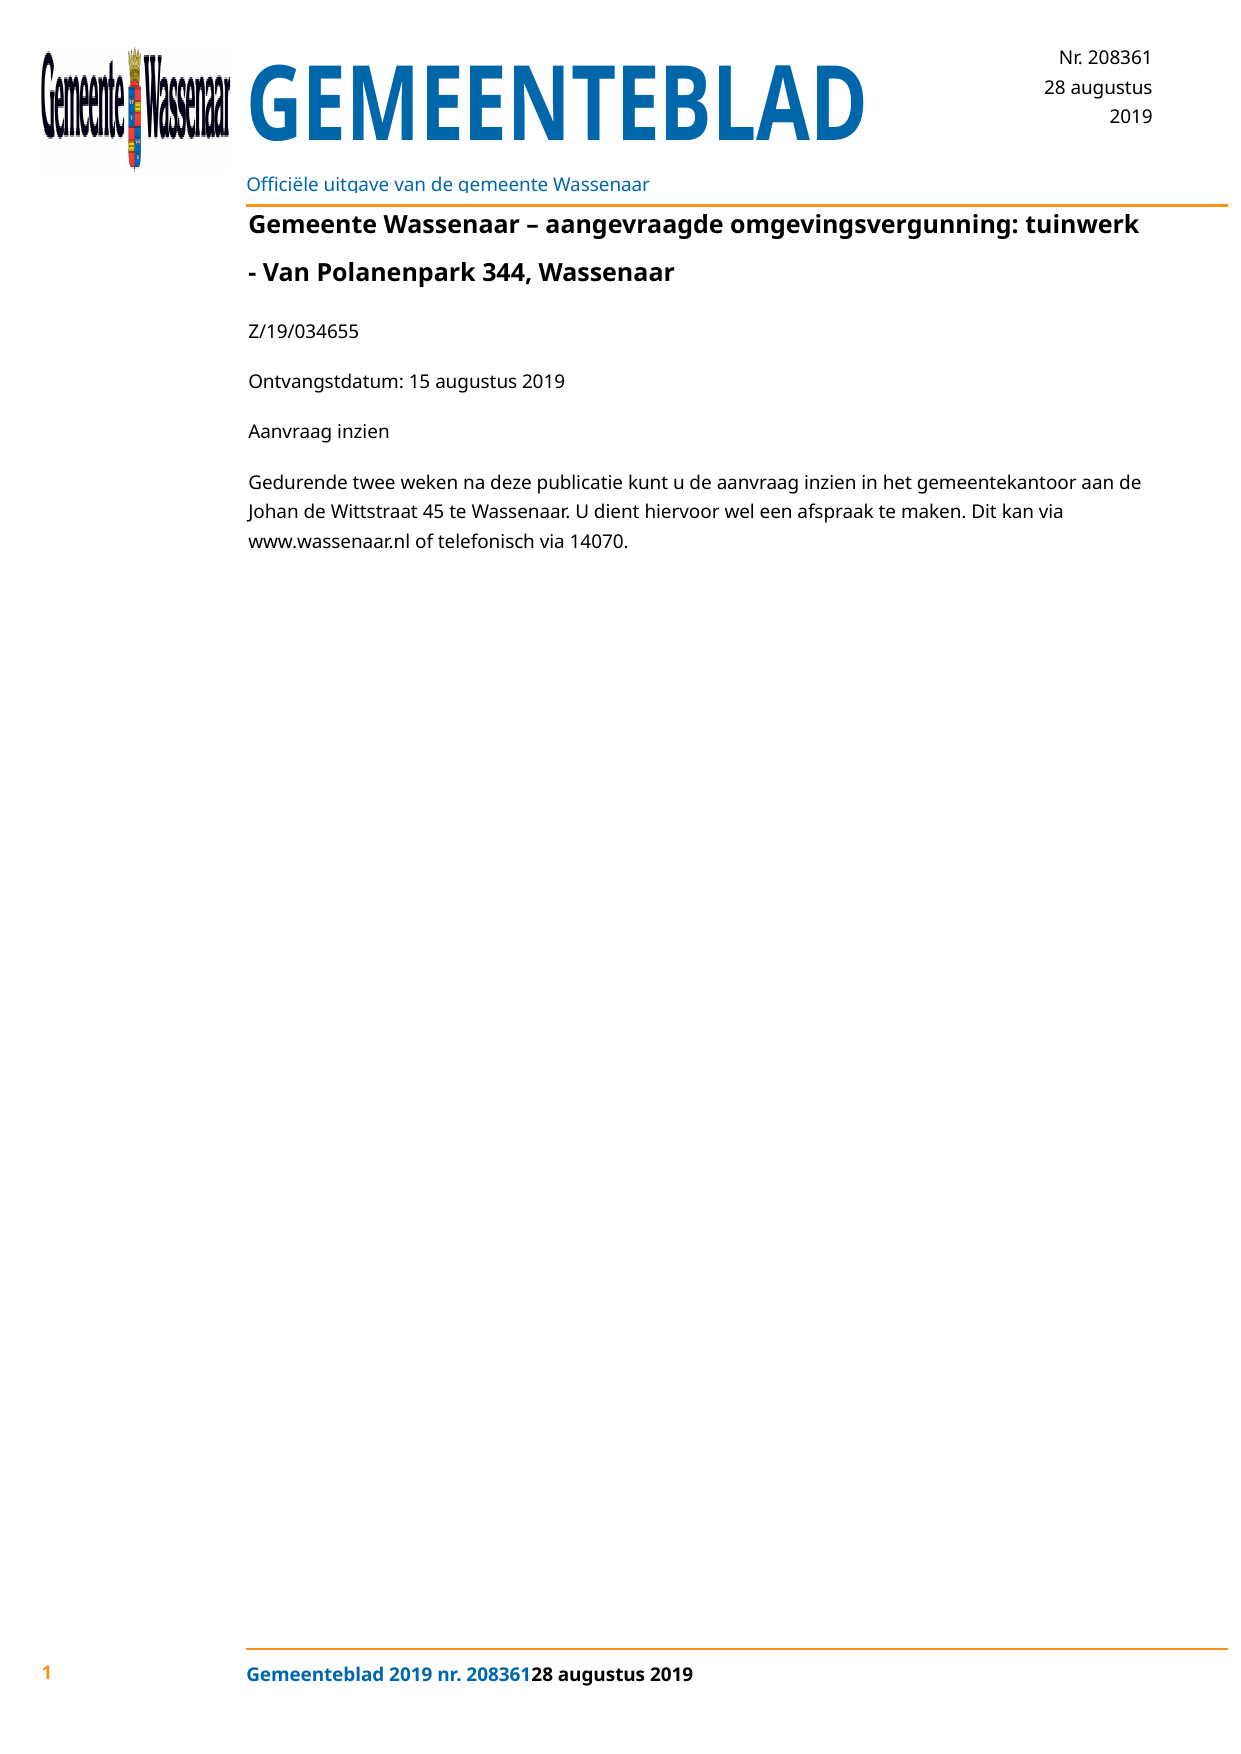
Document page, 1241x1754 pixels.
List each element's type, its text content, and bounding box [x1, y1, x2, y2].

text Gemeente Wassenaar – aangevraagde omgevingsvergunning: tuinwerk - Van Polanenpark 344, Wassenaar [248, 207, 1152, 288]
text Aanvraag inzien [248, 419, 1152, 444]
picture [41, 47, 231, 172]
text Z/19/034655 [248, 318, 1152, 344]
text Gedurende twee weken na deze publicatie kunt u de aanvraag inzien in het gemeentekantoor aan de Johan de Wittstraat 45 te Wassenaar. U dient hiervoor wel een afspraak te maken. Dit kan via www.wassenaar.nl of telefonisch via 14070. [248, 469, 1152, 554]
text Ontvangstdatum: 15 augustus 2019 [248, 368, 1152, 394]
